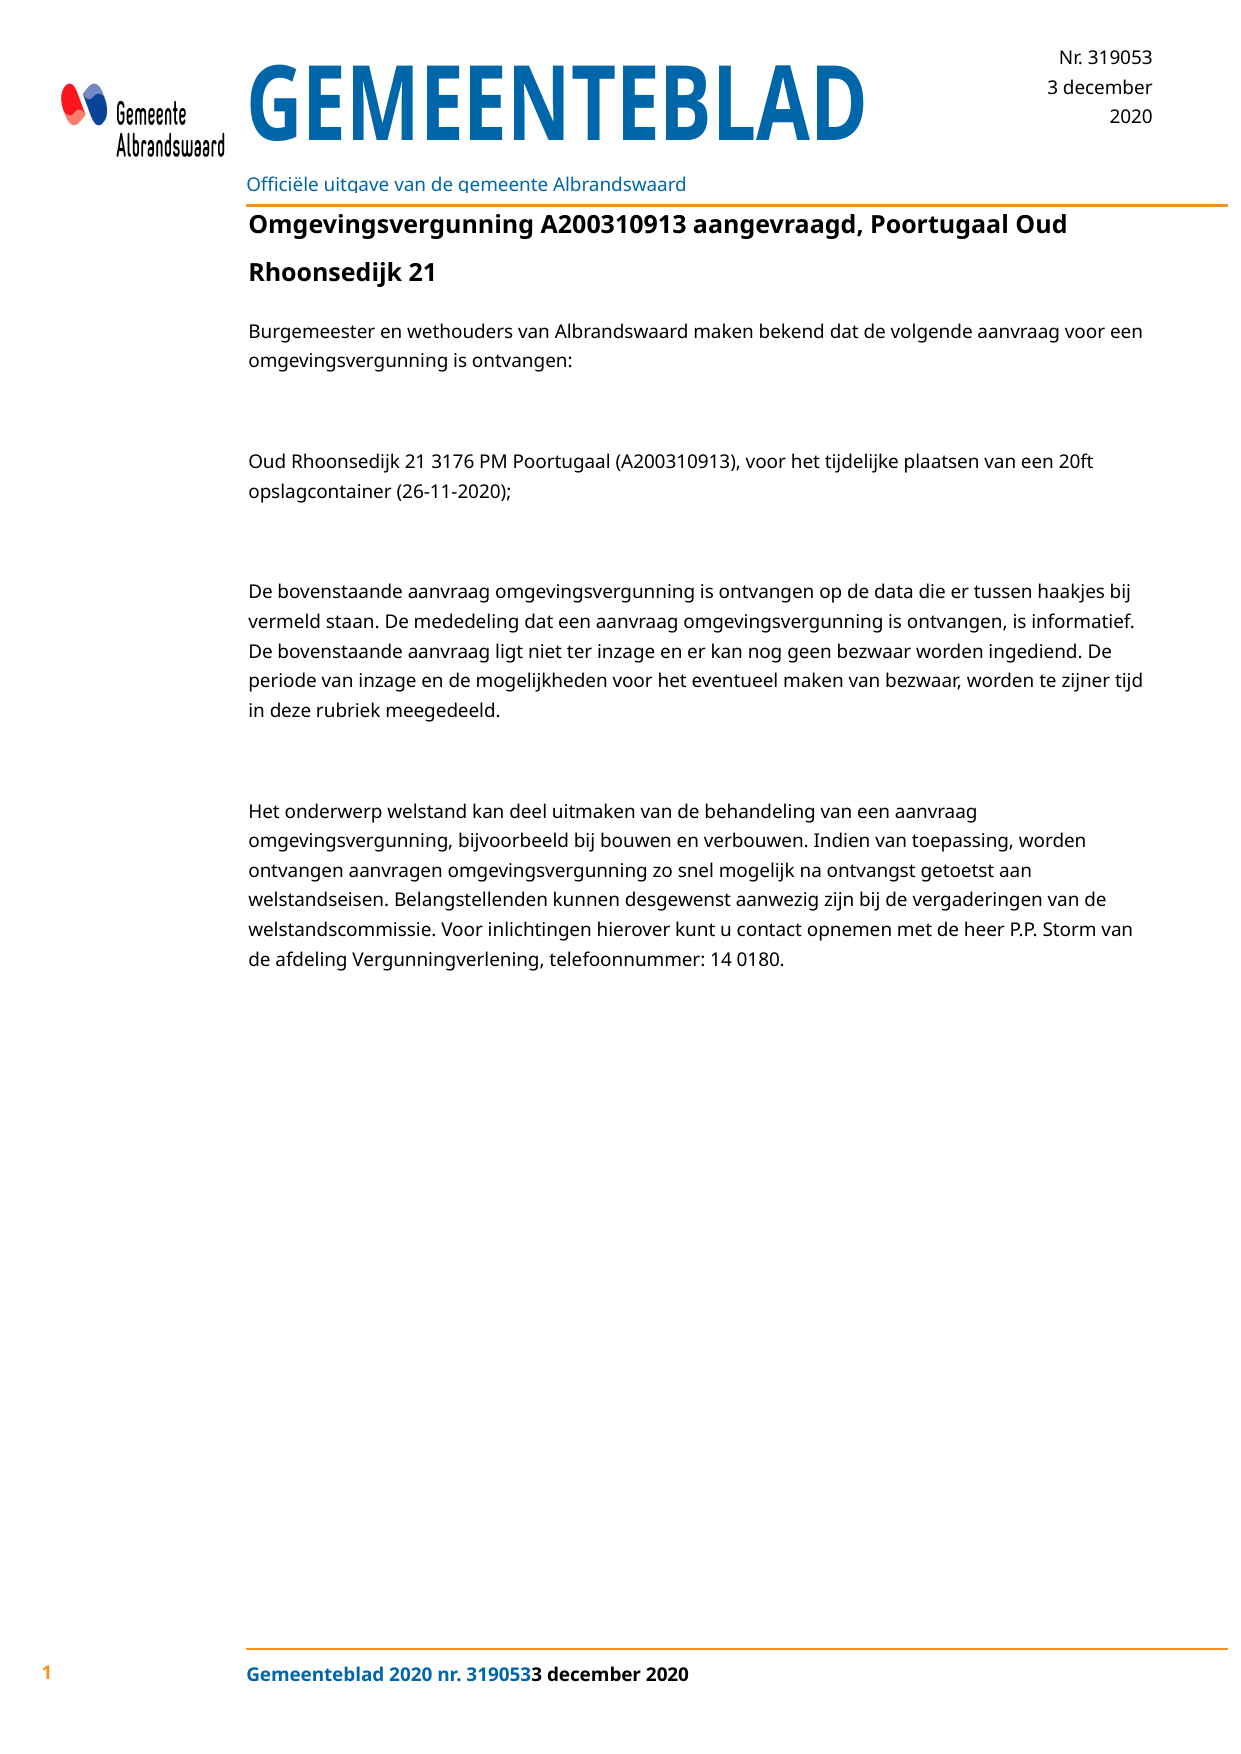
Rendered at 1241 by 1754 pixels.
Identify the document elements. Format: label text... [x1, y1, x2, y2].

text Oud Rhoonsedijk 21 3176 PM Poortugaal (A200310913), voor het tijdelijke plaatsen van een 20ft opslagcontainer (26-11-2020); [248, 448, 1152, 504]
text Het onderwerp welstand kan deel uitmaken van de behandeling van een aanvraag omgevingsvergunning, bijvoorbeeld bij bouwen en verbouwen. Indien van toepassing, worden ontvangen aanvragen omgevingsvergunning zo snel mogelijk na ontvangst getoetst aan welstandseisen. Belangstellenden kunnen desgewenst aanwezig zijn bij de vergaderingen van de welstandscommissie. Voor inlichtingen hierover kunt u contact opnemen met de heer P.P. Storm van de afdeling Vergunningverlening, telefoonnummer: 14 0180. [248, 798, 1152, 972]
text Omgevingsvergunning A200310913 aangevraagd, Poortugaal Oud Rhoonsedijk 21 [248, 207, 1152, 288]
picture [41, 47, 231, 172]
text De bovenstaande aanvraag omgevingsvergunning is ontvangen op de data die er tussen haakjes bij vermeld staan. De mededeling dat een aanvraag omgevingsvergunning is ontvangen, is informatief. De bovenstaande aanvraag ligt niet ter inzage en er kan nog geen bezwaar worden ingediend. De periode van inzage en de mogelijkheden voor het eventueel maken van bezwaar, worden te zijner tijd in deze rubriek meegedeeld. [248, 579, 1152, 723]
text Burgemeester en wethouders van Albrandswaard maken bekend dat de volgende aanvraag voor een omgevingsvergunning is ontvangen: [248, 318, 1152, 373]
